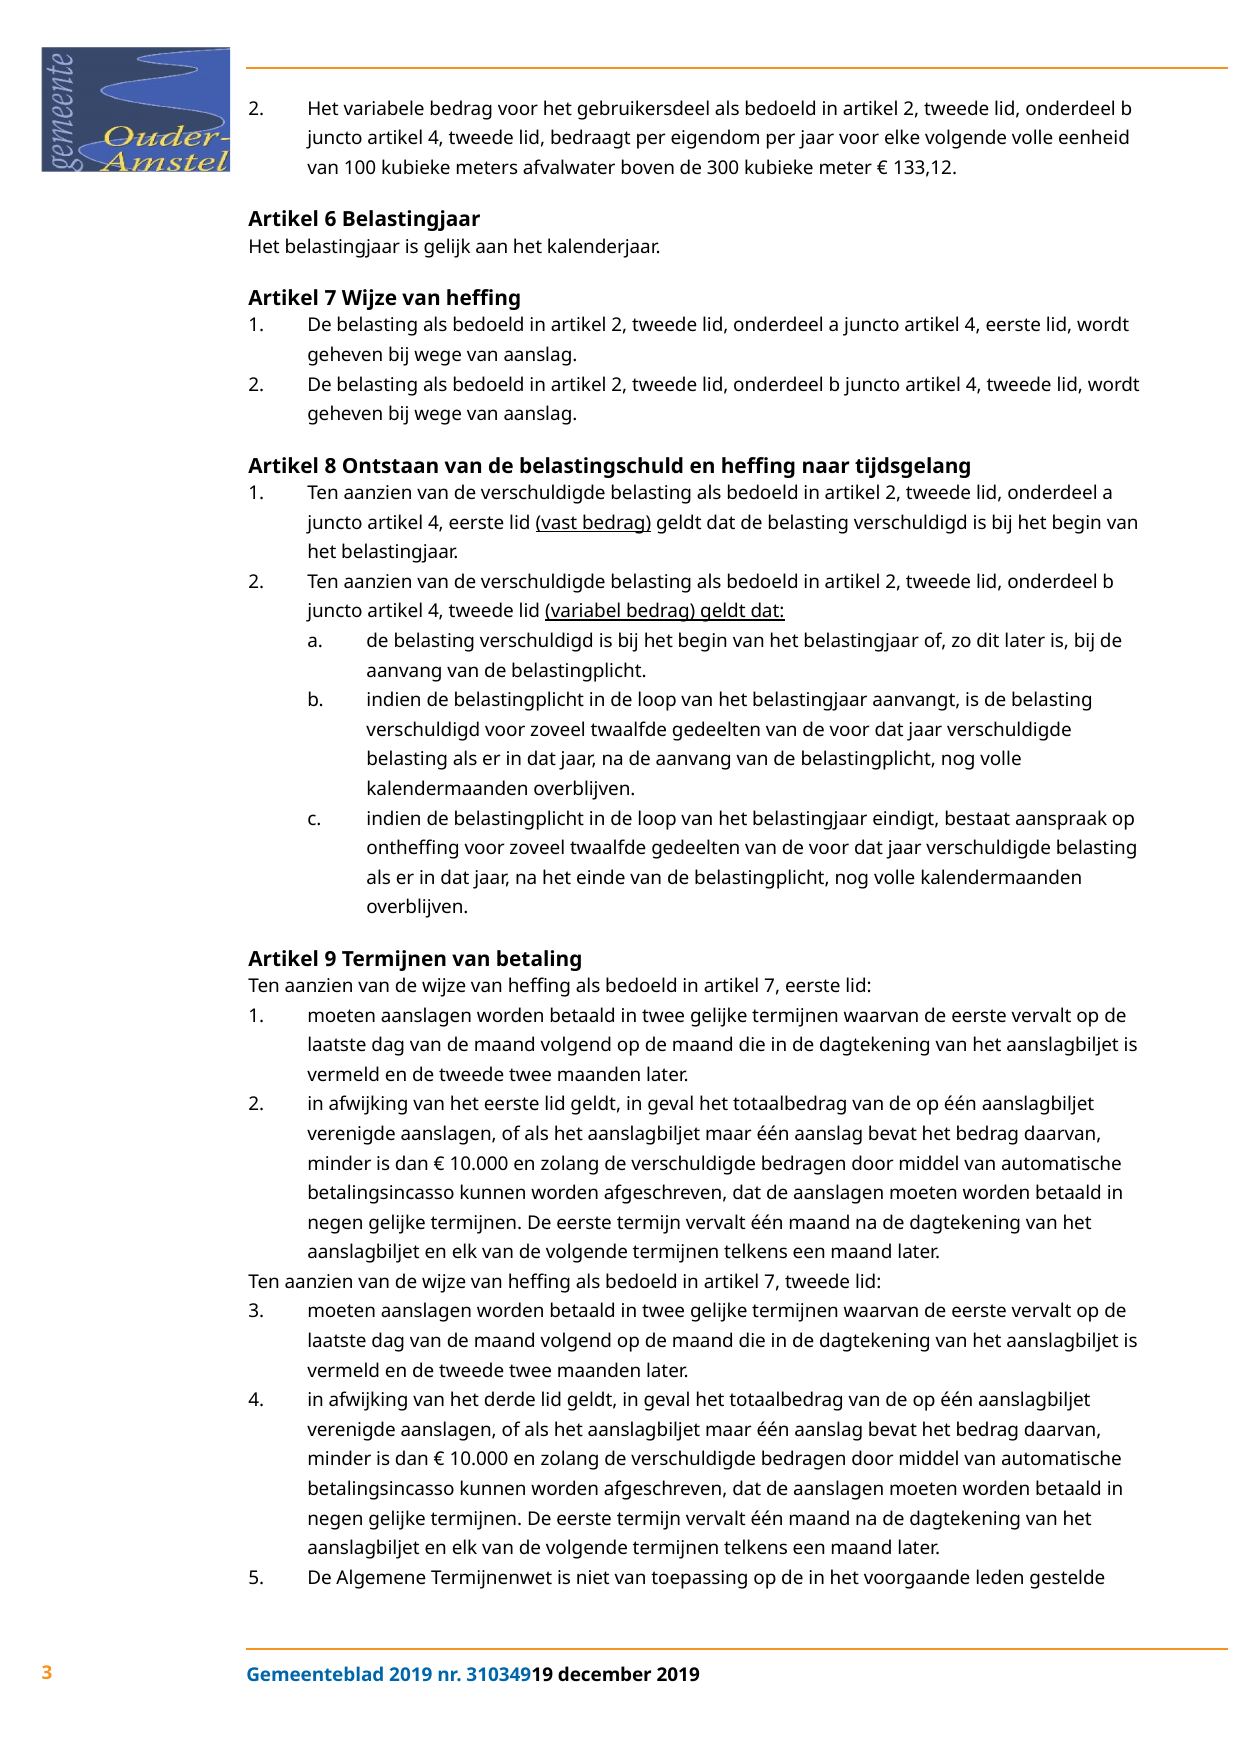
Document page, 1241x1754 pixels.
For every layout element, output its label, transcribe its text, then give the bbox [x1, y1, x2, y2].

text Het belastingjaar is gelijk aan het kalenderjaar. [248, 233, 1152, 258]
list Ten aanzien van de verschuldigde belasting als bedoeld in artikel 2, tweede lid, onderdeel b juncto artikel 4, tweede lid (variabel bedrag) geldt dat: [248, 568, 1152, 623]
list De Algemene Termijnenwet is niet van toepassing op de in het voorgaande leden gestelde [248, 1564, 1152, 1590]
list de belasting verschuldigd is bij het begin van het belastingjaar of, zo dit later is, bij de aanvang van de belastingplicht. [307, 627, 1152, 682]
list indien de belastingplicht in de loop van het belastingjaar eindigt, bestaat aanspraak op ontheffing voor zoveel twaalfde gedeelten van de voor dat jaar verschuldigde belasting als er in dat jaar, na het einde van de belastingplicht, nog volle kalendermaanden overblijven. [307, 805, 1152, 919]
list De belasting als bedoeld in artikel 2, tweede lid, onderdeel b juncto artikel 4, tweede lid, wordt geheven bij wege van aanslag. [248, 371, 1152, 426]
text Artikel 6 Belastingjaar [248, 204, 1152, 233]
text Artikel 8 Ontstaan van de belastingschuld en heffing naar tijdsgelang [248, 451, 1152, 479]
list Ten aanzien van de verschuldigde belasting als bedoeld in artikel 2, tweede lid, onderdeel a juncto artikel 4, eerste lid (vast bedrag) geldt dat de belasting verschuldigd is bij het begin van het belastingjaar. [248, 479, 1152, 564]
text Ten aanzien van de wijze van heffing als bedoeld in artikel 7, eerste lid: [248, 972, 1152, 998]
text Ten aanzien van de wijze van heffing als bedoeld in artikel 7, tweede lid: [248, 1268, 1152, 1294]
text Artikel 7 Wijze van heffing [248, 283, 1152, 312]
list moeten aanslagen worden betaald in twee gelijke termijnen waarvan de eerste vervalt op de laatste dag van de maand volgend op de maand die in de dagtekening van het aanslagbiljet is vermeld en de tweede twee maanden later. [248, 1298, 1152, 1383]
list in afwijking van het derde lid geldt, in geval het totaalbedrag van de op één aanslagbiljet verenigde aanslagen, of als het aanslagbiljet maar één aanslag bevat het bedrag daarvan, minder is dan € 10.000 en zolang de verschuldigde bedragen door middel van automatische betalingsincasso kunnen worden afgeschreven, dat de aanslagen moeten worden betaald in negen gelijke termijnen. De eerste termijn vervalt één maand na de dagtekening van het aanslagbiljet en elk van de volgende termijnen telkens een maand later. [248, 1386, 1152, 1560]
list indien de belastingplicht in de loop van het belastingjaar aanvangt, is de belasting verschuldigd voor zoveel twaalfde gedeelten van de voor dat jaar verschuldigde belasting als er in dat jaar, na de aanvang van de belastingplicht, nog volle kalendermaanden overblijven. [307, 686, 1152, 801]
text Artikel 9 Termijnen van betaling [248, 944, 1152, 972]
picture [41, 47, 231, 172]
list De belasting als bedoeld in artikel 2, tweede lid, onderdeel a juncto artikel 4, eerste lid, wordt geheven bij wege van aanslag. [248, 312, 1152, 367]
list in afwijking van het eerste lid geldt, in geval het totaalbedrag van de op één aanslagbiljet verenigde aanslagen, of als het aanslagbiljet maar één aanslag bevat het bedrag daarvan, minder is dan € 10.000 en zolang de verschuldigde bedragen door middel van automatische betalingsincasso kunnen worden afgeschreven, dat de aanslagen moeten worden betaald in negen gelijke termijnen. De eerste termijn vervalt één maand na de dagtekening van het aanslagbiljet en elk van de volgende termijnen telkens een maand later. [248, 1091, 1152, 1264]
list moeten aanslagen worden betaald in twee gelijke termijnen waarvan de eerste vervalt op de laatste dag van de maand volgend op de maand die in de dagtekening van het aanslagbiljet is vermeld en de tweede twee maanden later. [248, 1002, 1152, 1087]
list Het variabele bedrag voor het gebruikersdeel als bedoeld in artikel 2, tweede lid, onderdeel b juncto artikel 4, tweede lid, bedraagt per eigendom per jaar voor elke volgende volle eenheid van 100 kubieke meters afvalwater boven de 300 kubieke meter € 133,12. [248, 95, 1152, 180]
